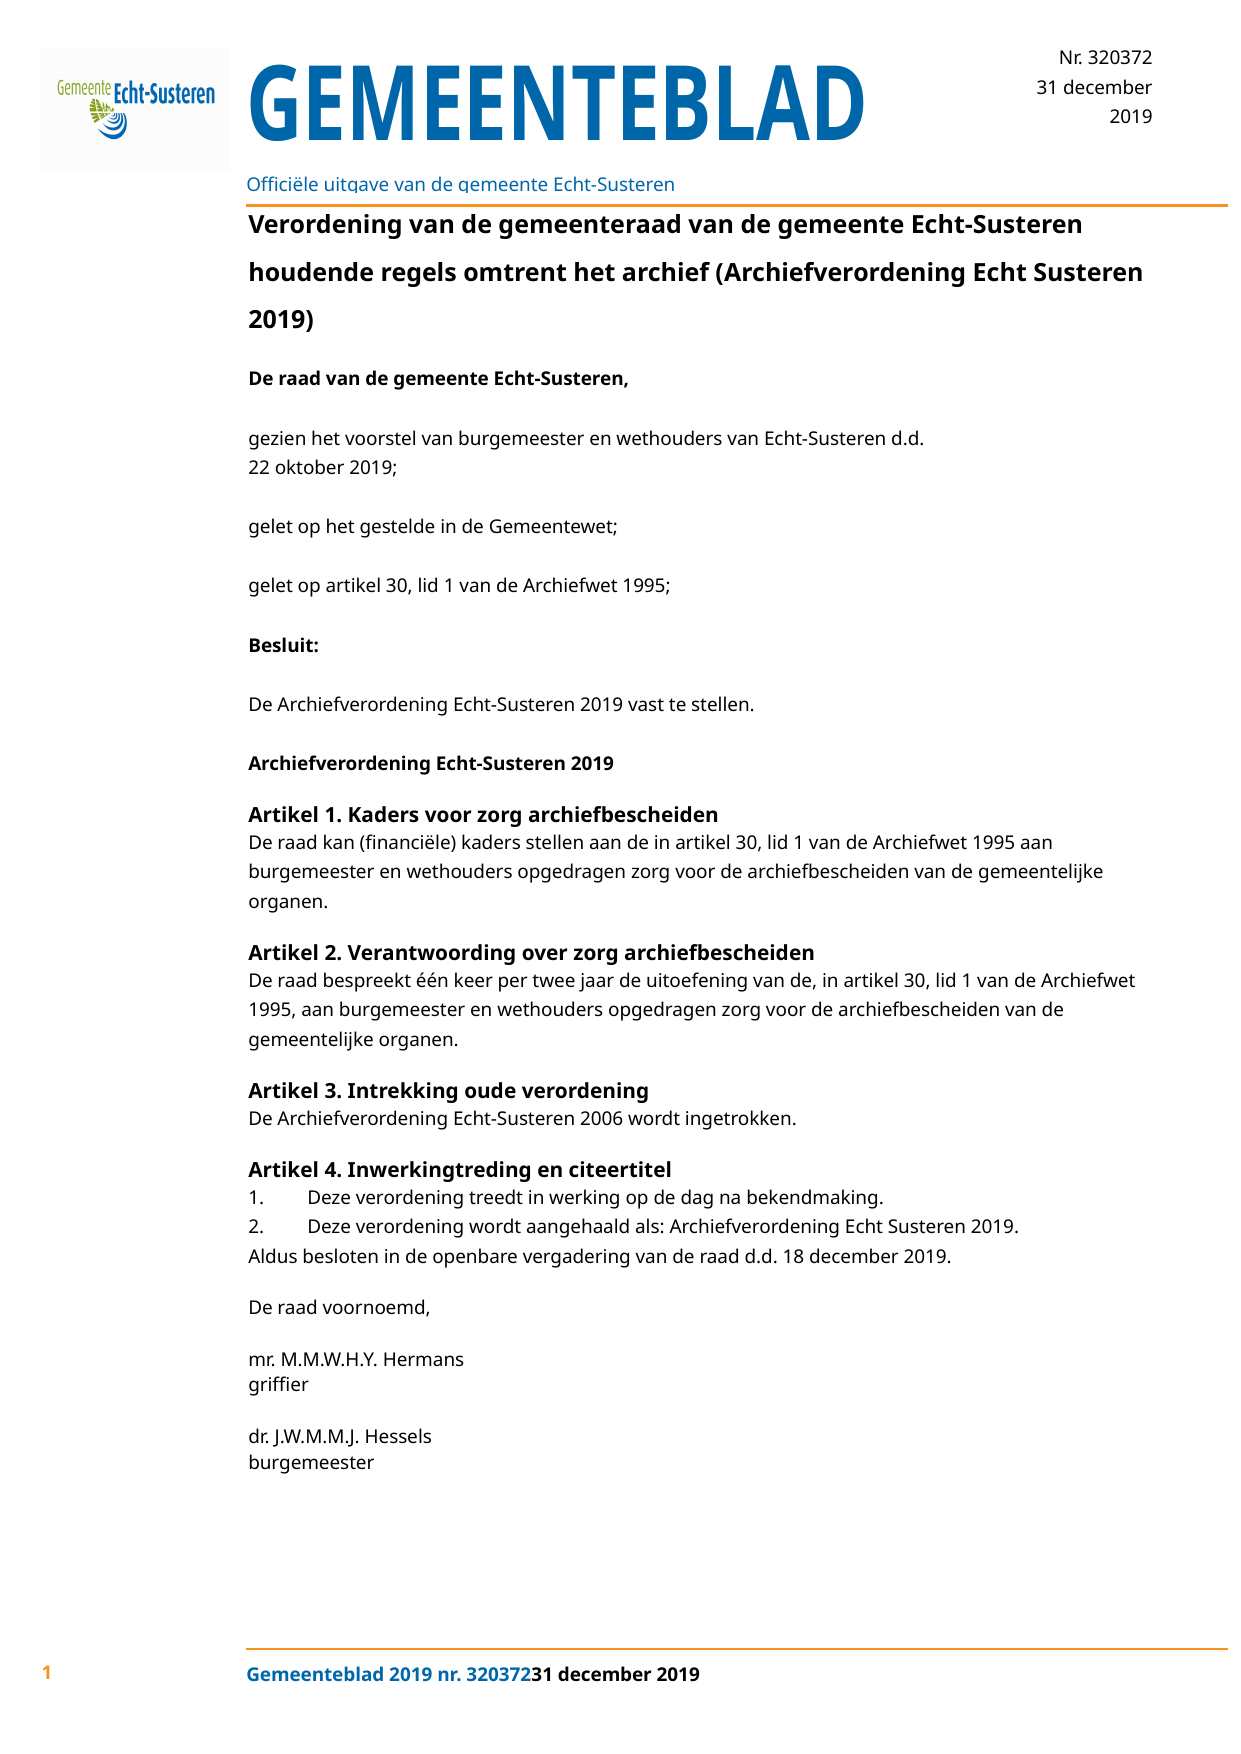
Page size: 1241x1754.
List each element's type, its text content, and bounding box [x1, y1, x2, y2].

text Artikel 2. Verantwoording over zorg archiefbescheiden [248, 938, 1152, 967]
text De raad bespreekt één keer per twee jaar de uitoefening van de, in artikel 30, lid 1 van de Archiefwet 1995, aan burgemeester en wethouders opgedragen zorg voor de archiefbescheiden van de gemeentelijke organen. [248, 967, 1152, 1052]
text Besluit: [248, 632, 1152, 657]
text De raad van de gemeente Echt-Susteren, [248, 366, 1152, 391]
text dr. J.W.M.M.J. Hessels [248, 1423, 1152, 1449]
text griffier [248, 1372, 1152, 1397]
text gelet op artikel 30, lid 1 van de Archiefwet 1995; [248, 573, 1152, 598]
text burgemeester [248, 1449, 1152, 1474]
text mr. M.M.W.H.Y. Hermans [248, 1346, 1152, 1372]
text gezien het voorstel van burgemeester en wethouders van Echt-Susteren d.d. [248, 425, 1152, 450]
text Artikel 3. Intrekking oude verordening [248, 1077, 1152, 1105]
text De Archiefverordening Echt-Susteren 2019 vast te stellen. [248, 691, 1152, 717]
picture [41, 47, 231, 172]
text 22 oktober 2019; [248, 454, 1152, 480]
list Deze verordening wordt aangehaald als: Archiefverordening Echt Susteren 2019. [248, 1213, 1152, 1239]
text De raad kan (financiële) kaders stellen aan de in artikel 30, lid 1 van de Archiefwet 1995 aan burgemeester en wethouders opgedragen zorg voor de archiefbescheiden van de gemeentelijke organen. [248, 829, 1152, 914]
text De Archiefverordening Echt-Susteren 2006 wordt ingetrokken. [248, 1105, 1152, 1131]
text Artikel 4. Inwerkingtreding en citeertitel [248, 1155, 1152, 1184]
text Artikel 1. Kaders voor zorg archiefbescheiden [248, 801, 1152, 829]
text De raad voornoemd, [248, 1294, 1152, 1320]
text Verordening van de gemeenteraad van de gemeente Echt-Susteren houdende regels omtrent het archief (Archiefverordening Echt Susteren 2019) [248, 207, 1152, 336]
text Aldus besloten in de openbare vergadering van de raad d.d. 18 december 2019. [248, 1243, 1152, 1269]
text Archiefverordening Echt-Susteren 2019 [248, 750, 1152, 776]
text gelet op het gestelde in de Gemeentewet; [248, 513, 1152, 539]
list Deze verordening treedt in werking op de dag na bekendmaking. [248, 1184, 1152, 1209]
